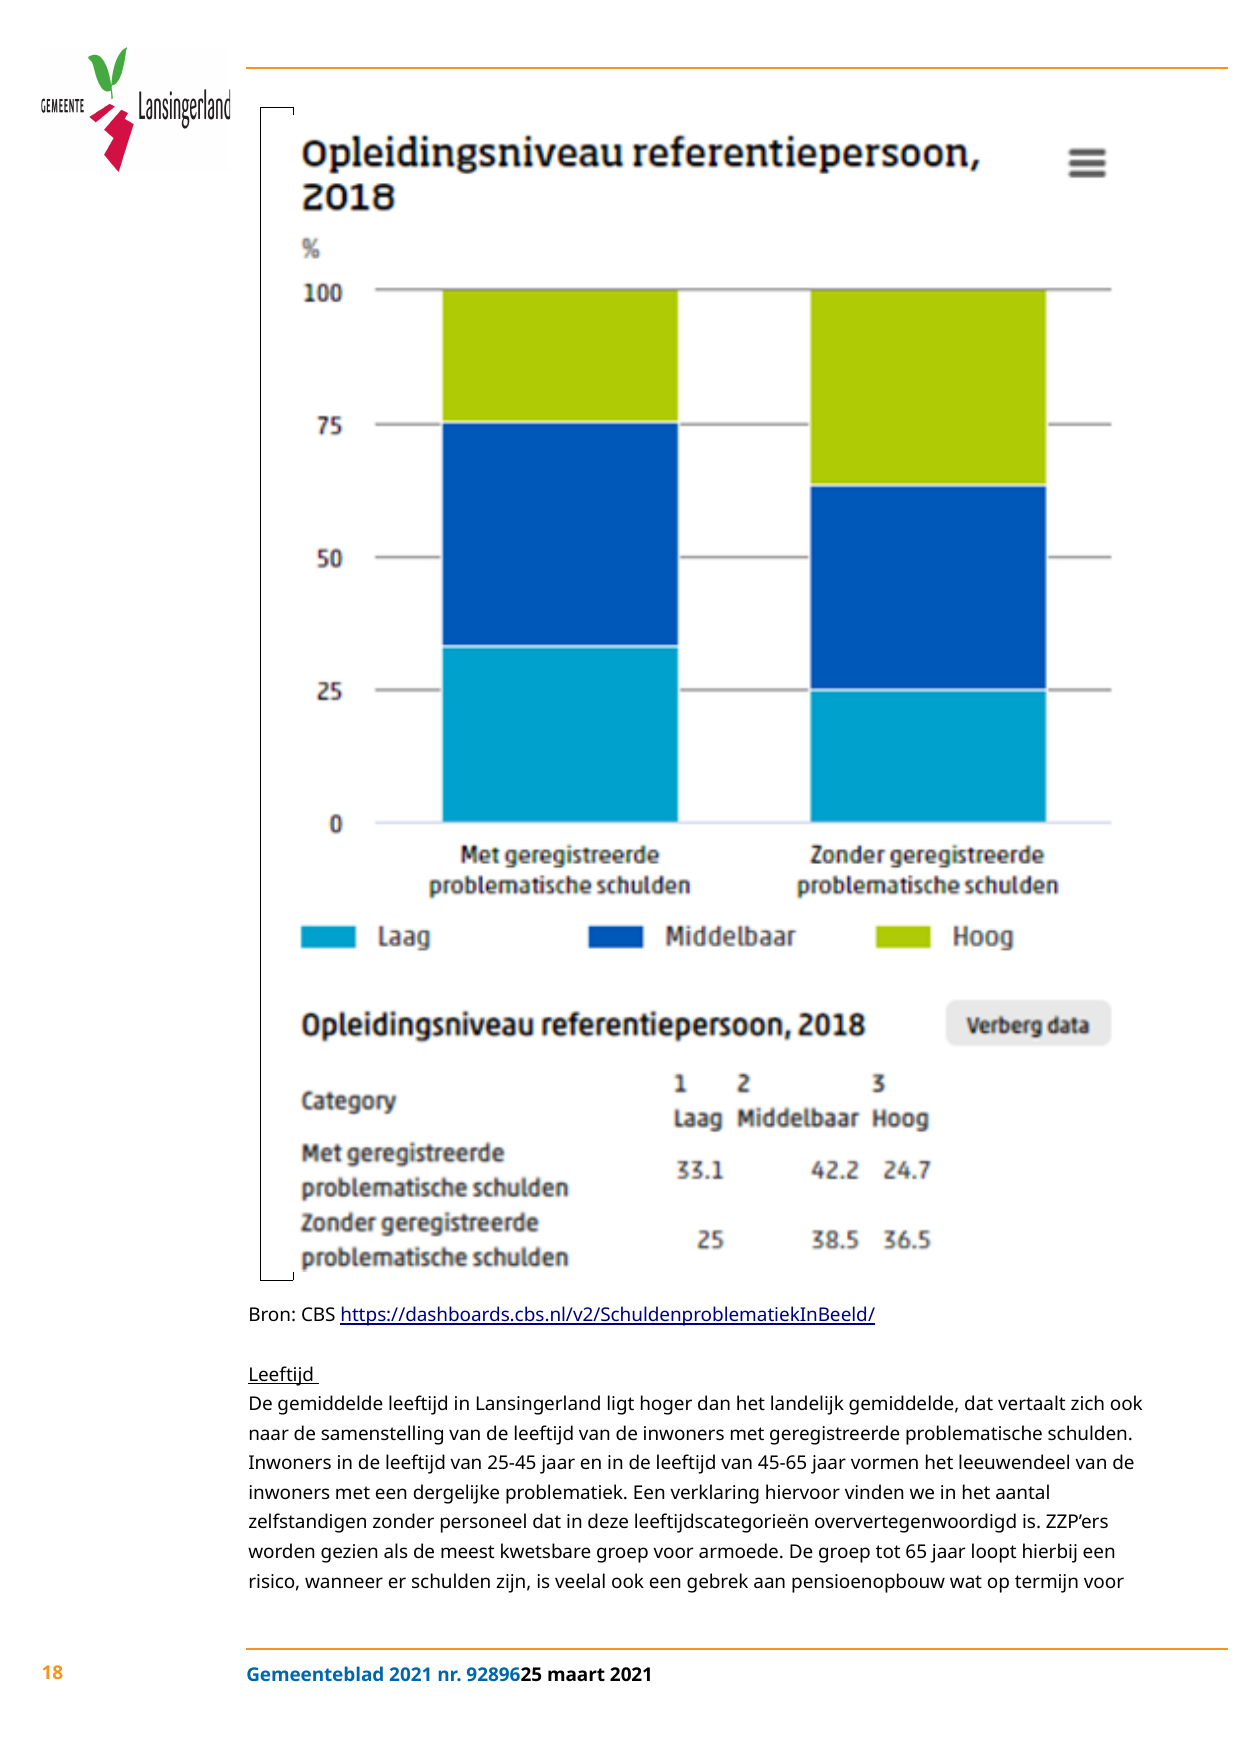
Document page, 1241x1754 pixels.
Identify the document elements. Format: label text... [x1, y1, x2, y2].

picture [268, 115, 1125, 1272]
picture [41, 47, 231, 172]
text Bron: CBS https://dashboards.cbs.nl/v2/SchuldenproblematiekInBeeld/ [248, 1302, 1152, 1327]
text De gemiddelde leeftijd in Lansingerland ligt hoger dan het landelijk gemiddelde, dat vertaalt zich ook naar de samenstelling van de leeftijd van de inwoners met geregistreerde problematische schulden. Inwoners in de leeftijd van 25-45 jaar en in de leeftijd van 45-65 jaar vormen het leeuwendeel van de inwoners met een dergelijke problematiek. Een verklaring hiervoor vinden we in het aantal zelfstandigen zonder personeel dat in deze leeftijdscategorieën oververtegenwoordigd is. ZZP’ers worden gezien als de meest kwetsbare groep voor armoede. De groep tot 65 jaar loopt hierbij een risico, wanneer er schulden zijn, is veelal ook een gebrek aan pensioenopbouw wat op termijn voor [248, 1390, 1152, 1594]
text Leeftijd [248, 1361, 1152, 1387]
